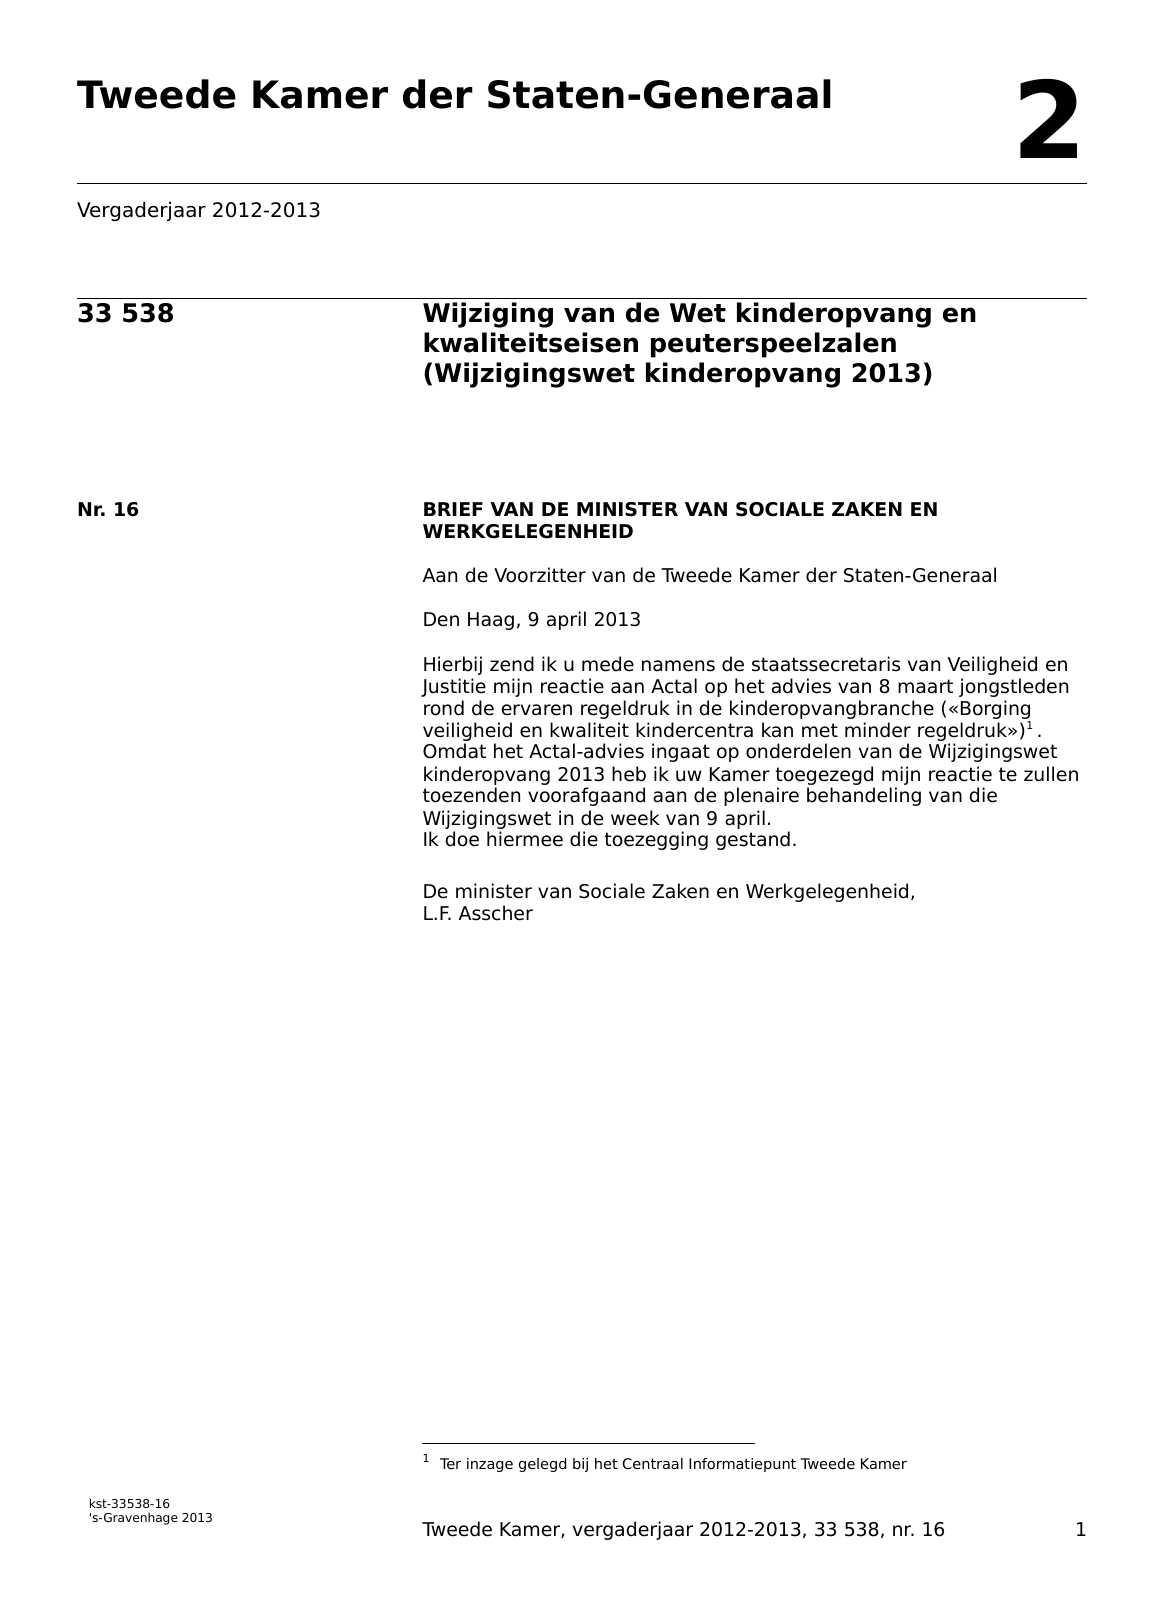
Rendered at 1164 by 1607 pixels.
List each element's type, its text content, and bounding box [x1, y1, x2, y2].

text Omdat het Actal-advies ingaat op onderdelen van de Wijzigingswet kinderopvang 2013 heb ik uw Kamer toegezegd mijn reactie te zullen toezenden voorafgaand aan de plenaire behandeling van die Wijzigingswet in de week van 9 april. [422, 741, 1087, 829]
table_header 2 [886, 59, 1087, 183]
text Ik doe hiermee die toezegging gestand. [422, 829, 1087, 851]
subtitle 33 538 Wijziging van de Wet kinderopvang en kwaliteitseisen peuterspeelzalen (Wijzigingswet kinderopvang 2013) [77, 299, 1087, 388]
text 's-Gravenhage 2013 [88, 1511, 323, 1525]
text Aan de Voorzitter van de Tweede Kamer der Staten-Generaal [422, 565, 1087, 587]
table_cell Vergaderjaar 2012-2013 [77, 184, 1087, 298]
text Ter inzage gelegd bij het Centraal Informatiepunt Tweede Kamer [422, 1452, 1087, 1474]
table_header Tweede Kamer der Staten-Generaal [77, 59, 886, 183]
text Hierbij zend ik u mede namens de staatssecretaris van Veiligheid en Justitie mijn reactie aan Actal op het advies van 8 maart jongstleden rond de ervaren regeldruk in de kinderopvangbranche («Borging veiligheid en kwaliteit kindercentra kan met minder regeldruk»). [422, 653, 1087, 741]
subtitle Nr. 16 BRIEF VAN DE MINISTER VAN SOCIALE ZAKEN EN WERKGELEGENHEID [77, 499, 1087, 543]
text De minister van Sociale Zaken en Werkgelegenheid, L.F. Asscher [422, 881, 1087, 925]
text Den Haag, 9 april 2013 [422, 609, 1087, 631]
text kst-33538-16 [88, 1497, 323, 1511]
